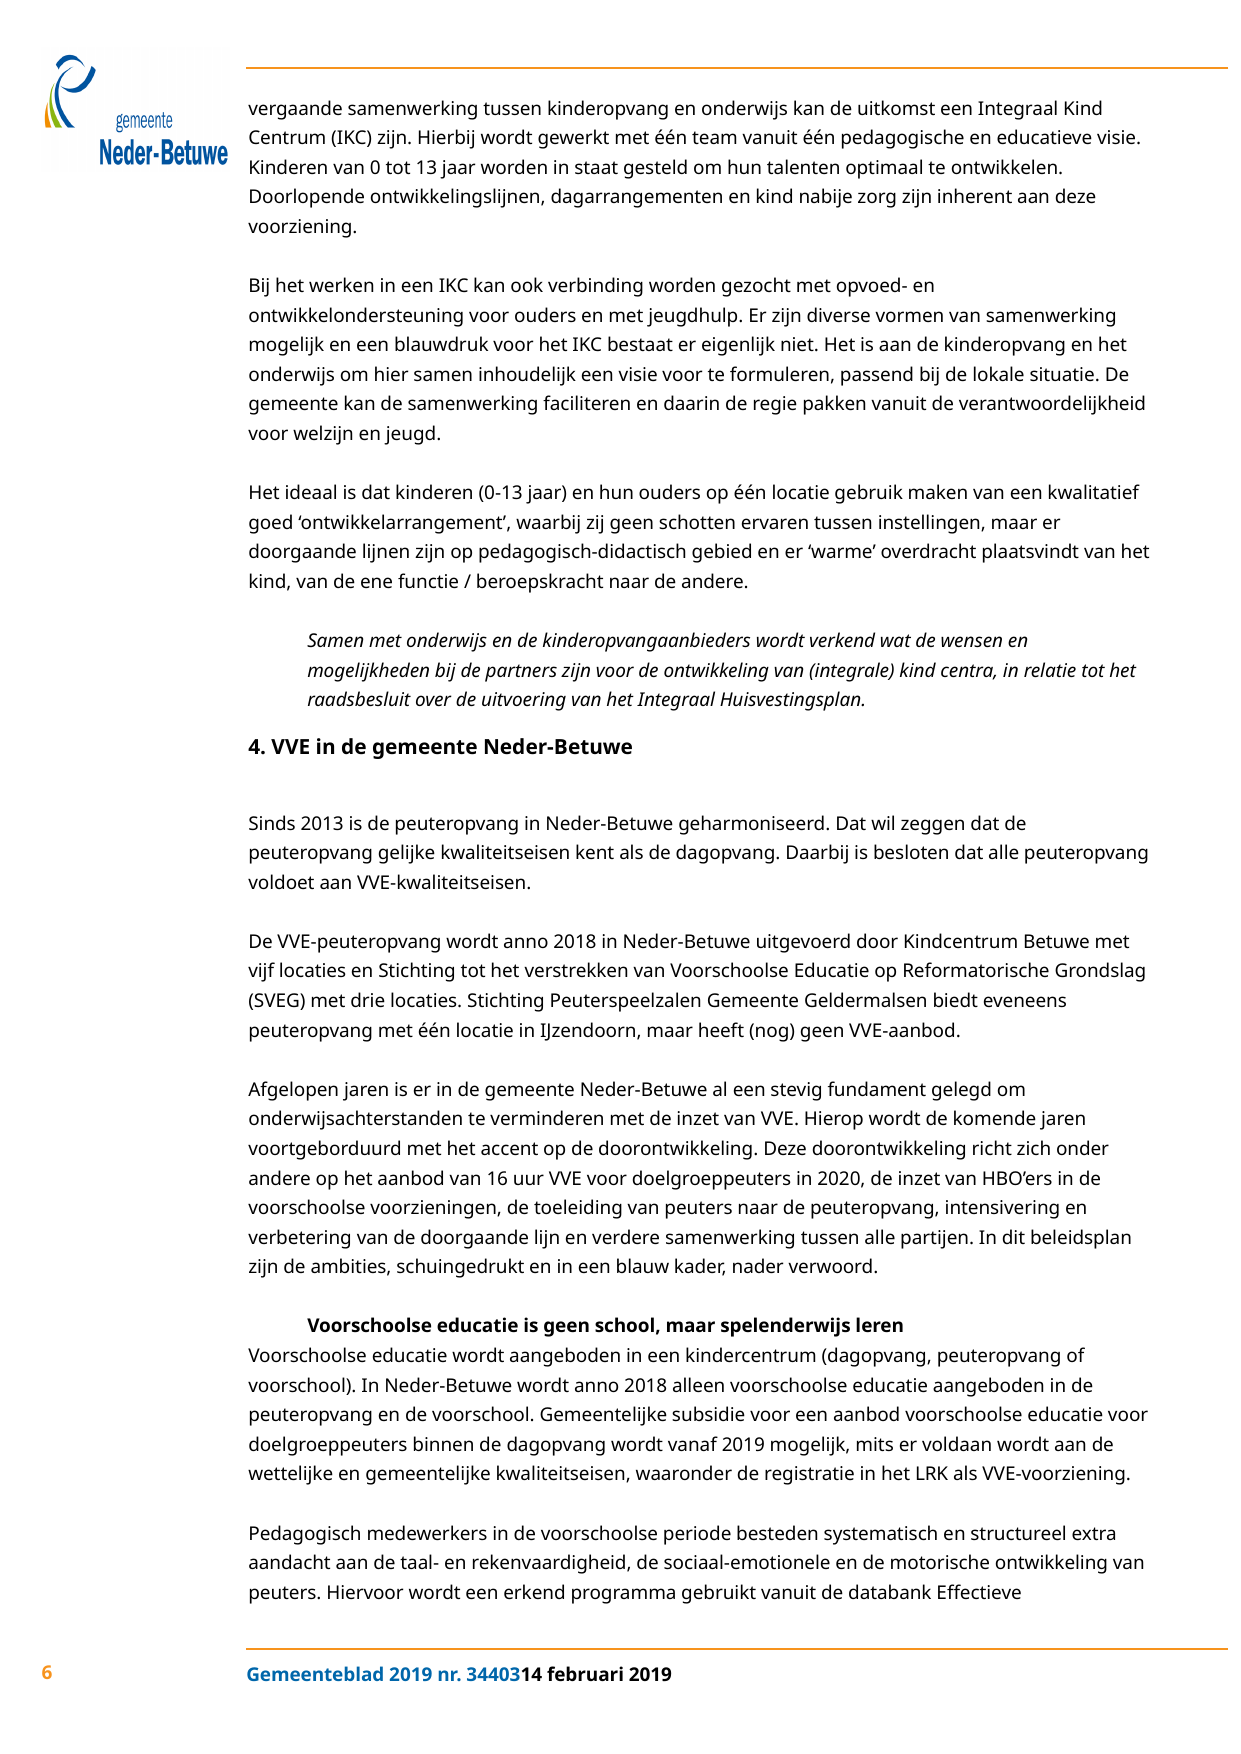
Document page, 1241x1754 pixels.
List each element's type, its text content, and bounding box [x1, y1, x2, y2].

picture [41, 47, 231, 172]
text Sinds 2013 is de peuteropvang in Neder-Betuwe geharmoniseerd. Dat wil zeggen dat de peuteropvang gelijke kwaliteitseisen kent als de dagopvang. Daarbij is besloten dat alle peuteropvang voldoet aan VVE-kwaliteitseisen. [248, 810, 1152, 895]
text Bij het werken in een IKC kan ook verbinding worden gezocht met opvoed- en ontwikkelondersteuning voor ouders en met jeugdhulp. Er zijn diverse vormen van samenwerking mogelijk en een blauwdruk voor het IKC bestaat er eigenlijk niet. Het is aan de kinderopvang en het onderwijs om hier samen inhoudelijk een visie voor te formuleren, passend bij de lokale situatie. De gemeente kan de samenwerking faciliteren en daarin de regie pakken vanuit de verantwoordelijkheid voor welzijn en jeugd. [248, 272, 1152, 446]
text Voorschoolse educatie wordt aangeboden in een kindercentrum (dagopvang, peuteropvang of voorschool). In Neder-Betuwe wordt anno 2018 alleen voorschoolse educatie aangeboden in de peuteropvang en de voorschool. Gemeentelijke subsidie voor een aanbod voorschoolse educatie voor doelgroeppeuters binnen de dagopvang wordt vanaf 2019 mogelijk, mits er voldaan wordt aan de wettelijke en gemeentelijke kwaliteitseisen, waaronder de registratie in het LRK als VVE-voorziening. [248, 1342, 1152, 1486]
text Pedagogisch medewerkers in de voorschoolse periode besteden systematisch en structureel extra aandacht aan de taal- en rekenvaardigheid, de sociaal-emotionele en de motorische ontwikkeling van peuters. Hiervoor wordt een erkend programma gebruikt vanuit de databank Effectieve [248, 1520, 1152, 1605]
text 4. VVE in de gemeente Neder-Betuwe [248, 732, 1152, 761]
text Het ideaal is dat kinderen (0-13 jaar) en hun ouders op één locatie gebruik maken van een kwalitatief goed ‘ontwikkelarrangement’, waarbij zij geen schotten ervaren tussen instellingen, maar er doorgaande lijnen zijn op pedagogisch-didactisch gebied en er ‘warme’ overdracht plaatsvindt van het kind, van de ene functie / beroepskracht naar de andere. [248, 479, 1152, 594]
list Samen met onderwijs en de kinderopvangaanbieders wordt verkend wat de wensen en mogelijkheden bij de partners zijn voor de ontwikkeling van (integrale) kind centra, in relatie tot het raadsbesluit over de uitvoering van het Integraal Huisvestingsplan. [248, 627, 1152, 712]
list Voorschoolse educatie is geen school, maar spelenderwijs leren [248, 1313, 1152, 1338]
text vergaande samenwerking tussen kinderopvang en onderwijs kan de uitkomst een Integraal Kind Centrum (IKC) zijn. Hierbij wordt gewerkt met één team vanuit één pedagogische en educatieve visie. Kinderen van 0 tot 13 jaar worden in staat gesteld om hun talenten optimaal te ontwikkelen. Doorlopende ontwikkelingslijnen, dagarrangementen en kind nabije zorg zijn inherent aan deze voorziening. [248, 95, 1152, 239]
text Afgelopen jaren is er in de gemeente Neder-Betuwe al een stevig fundament gelegd om onderwijsachterstanden te verminderen met de inzet van VVE. Hierop wordt de komende jaren voortgeborduurd met het accent op de doorontwikkeling. Deze doorontwikkeling richt zich onder andere op het aanbod van 16 uur VVE voor doelgroeppeuters in 2020, de inzet van HBO’ers in de voorschoolse voorzieningen, de toeleiding van peuters naar de peuteropvang, intensivering en verbetering van de doorgaande lijn en verdere samenwerking tussen alle partijen. In dit beleidsplan zijn de ambities, schuingedrukt en in een blauw kader, nader verwoord. [248, 1076, 1152, 1279]
text De VVE-peuteropvang wordt anno 2018 in Neder-Betuwe uitgevoerd door Kindcentrum Betuwe met vijf locaties en Stichting tot het verstrekken van Voorschoolse Educatie op Reformatorische Grondslag (SVEG) met drie locaties. Stichting Peuterspeelzalen Gemeente Geldermalsen biedt eveneens peuteropvang met één locatie in IJzendoorn, maar heeft (nog) geen VVE-aanbod. [248, 928, 1152, 1043]
